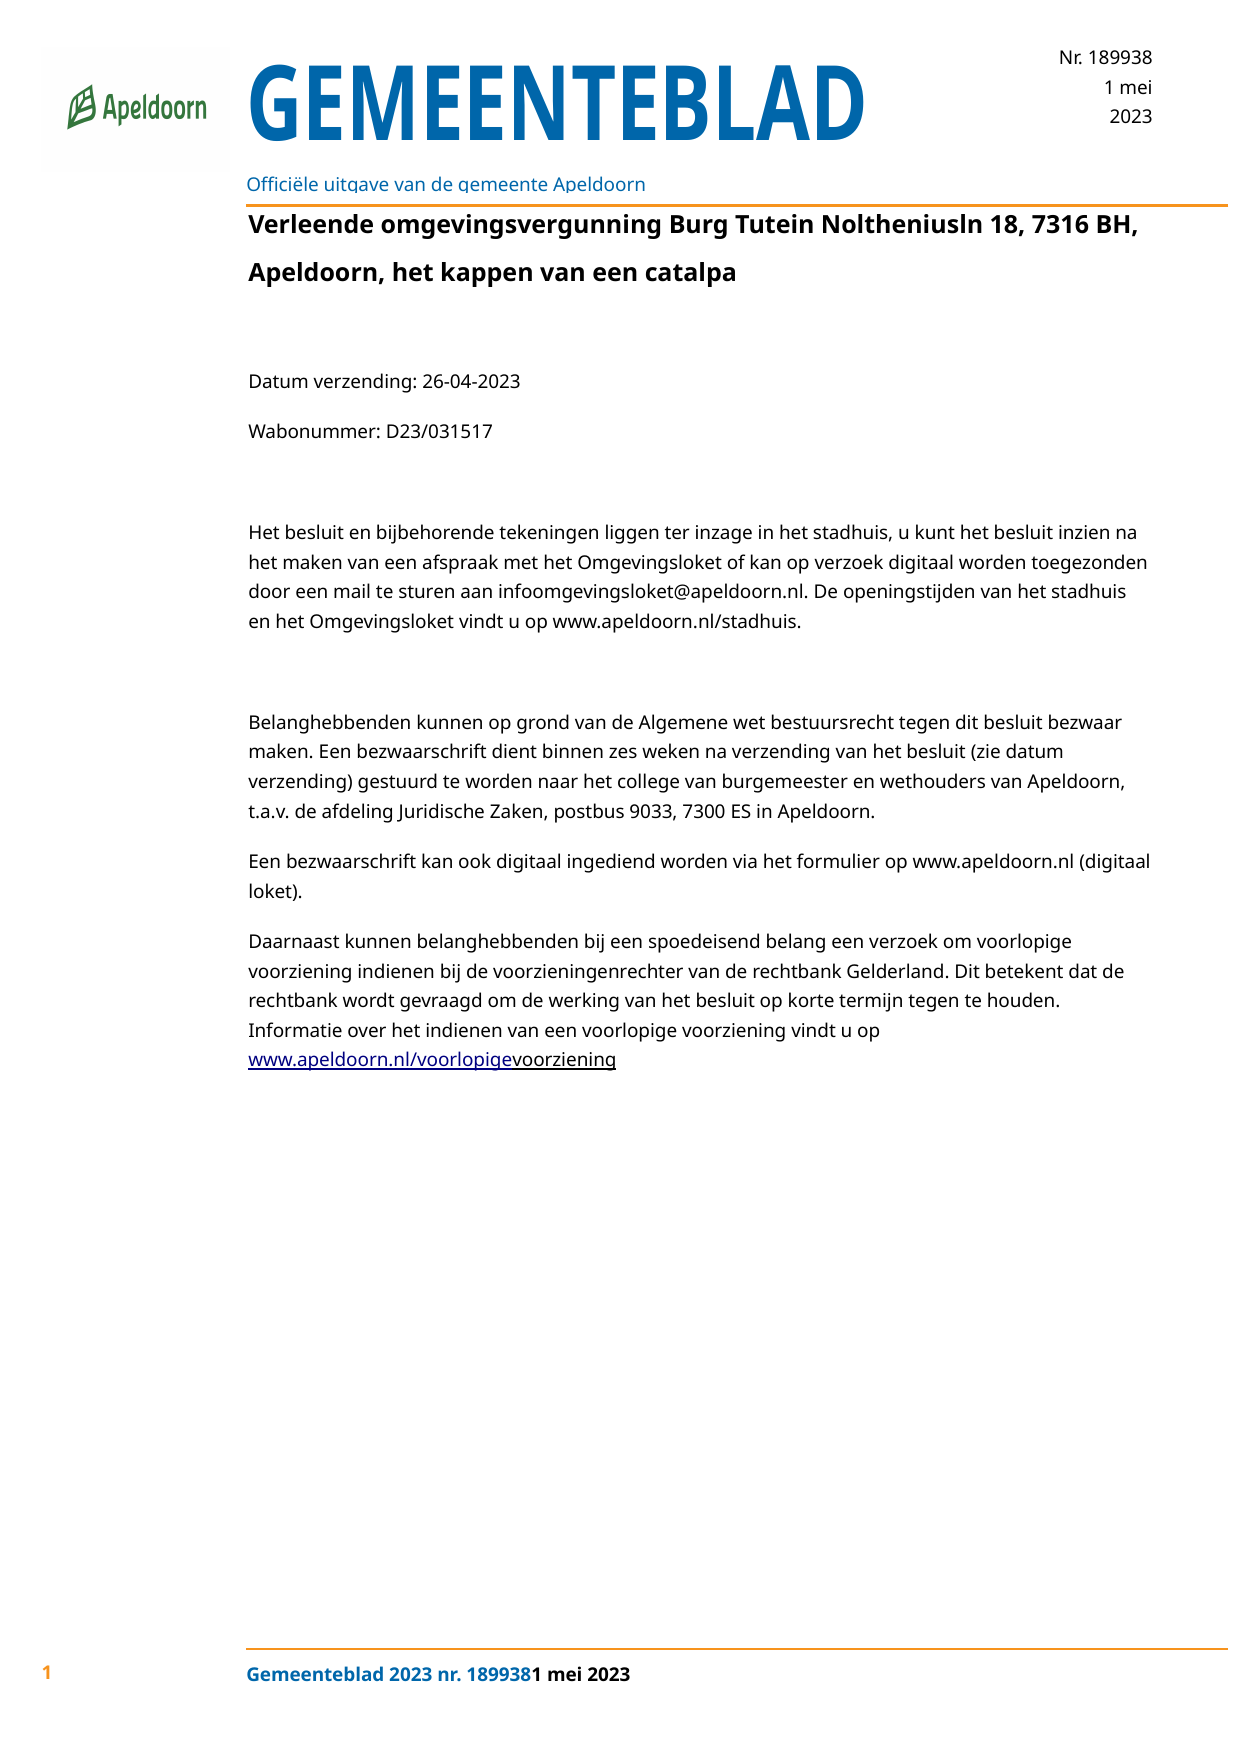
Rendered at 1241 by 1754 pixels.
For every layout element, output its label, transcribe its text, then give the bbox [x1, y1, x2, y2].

text Een bezwaarschrift kan ook digitaal ingediend worden via het formulier op www.apeldoorn.nl (digitaal loket). [248, 848, 1152, 904]
text Verleende omgevingsvergunning Burg Tutein Noltheniusln 18, 7316 BH, Apeldoorn, het kappen van een catalpa [248, 207, 1152, 288]
text Belanghebbenden kunnen op grond van de Algemene wet bestuursrecht tegen dit besluit bezwaar maken. Een bezwaarschrift dient binnen zes weken na verzending van het besluit (zie datum verzending) gestuurd te worden naar het college van burgemeester en wethouders van Apeldoorn, t.a.v. de afdeling Juridische Zaken, postbus 9033, 7300 ES in Apeldoorn. [248, 709, 1152, 824]
text Wabonummer: D23/031517 [248, 419, 1152, 444]
picture [41, 47, 231, 172]
text Het besluit en bijbehorende tekeningen liggen ter inzage in het stadhuis, u kunt het besluit inzien na het maken van een afspraak met het Omgevingsloket of kan op verzoek digitaal worden toegezonden door een mail te sturen aan infoomgevingsloket@apeldoorn.nl. De openingstijden van het stadhuis en het Omgevingsloket vindt u op www.apeldoorn.nl/stadhuis. [248, 519, 1152, 634]
text Daarnaast kunnen belanghebbenden bij een spoedeisend belang een verzoek om voorlopige voorziening indienen bij de voorzieningenrechter van de rechtbank Gelderland. Dit betekent dat de rechtbank wordt gevraagd om de werking van het besluit op korte termijn tegen te houden. Informatie over het indienen van een voorlopige voorziening vindt u op www.apeldoorn.nl/voorlopigevoorziening [248, 928, 1152, 1072]
text Datum verzending: 26-04-2023 [248, 368, 1152, 394]
